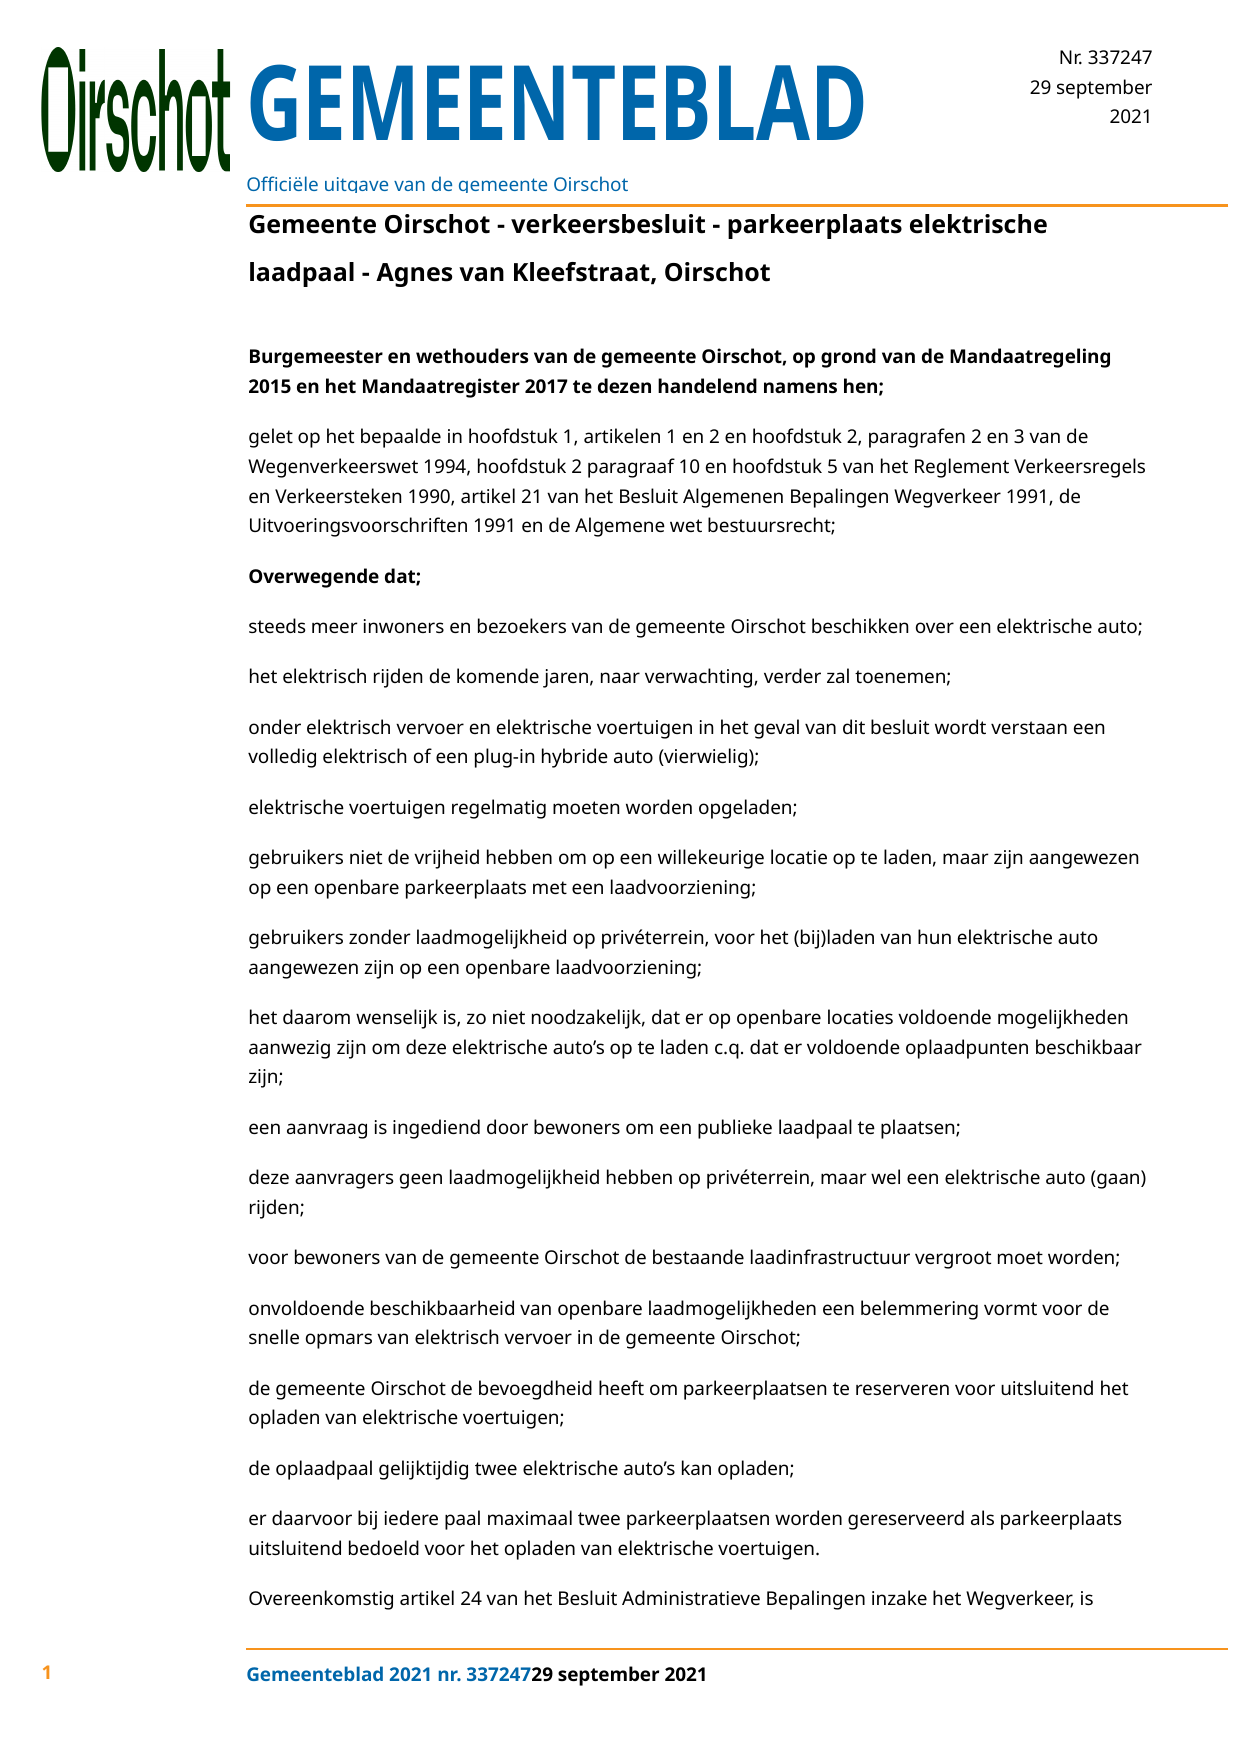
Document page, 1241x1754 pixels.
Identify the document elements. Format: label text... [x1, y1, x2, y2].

text de oplaadpaal gelijktijdig twee elektrische auto’s kan opladen; [248, 1455, 1152, 1481]
text voor bewoners van de gemeente Oirschot de bestaande laadinfrastructuur vergroot moet worden; [248, 1244, 1152, 1270]
text het daarom wenselijk is, zo niet noodzakelijk, dat er op openbare locaties voldoende mogelijkheden aanwezig zijn om deze elektrische auto’s op te laden c.q. dat er voldoende oplaadpunten beschikbaar zijn; [248, 1004, 1152, 1089]
text deze aanvragers geen laadmogelijkheid hebben op privéterrein, maar wel een elektrische auto (gaan) rijden; [248, 1164, 1152, 1220]
text Overwegende dat; [248, 563, 1152, 588]
text onder elektrisch vervoer en elektrische voertuigen in het geval van dit besluit wordt verstaan een volledig elektrisch of een plug-in hybride auto (vierwielig); [248, 714, 1152, 769]
text gebruikers zonder laadmogelijkheid op privéterrein, voor het (bij)laden van hun elektrische auto aangewezen zijn op een openbare laadvoorziening; [248, 924, 1152, 980]
text Gemeente Oirschot - verkeersbesluit - parkeerplaats elektrische laadpaal - Agnes van Kleefstraat, Oirschot [248, 207, 1152, 288]
picture [41, 47, 231, 172]
text het elektrisch rijden de komende jaren, naar verwachting, verder zal toenemen; [248, 664, 1152, 689]
text onvoldoende beschikbaarheid van openbare laadmogelijkheden een belemmering vormt voor de snelle opmars van elektrisch vervoer in de gemeente Oirschot; [248, 1295, 1152, 1350]
text steeds meer inwoners en bezoekers van de gemeente Oirschot beschikken over een elektrische auto; [248, 613, 1152, 639]
text een aanvraag is ingediend door bewoners om een publieke laadpaal te plaatsen; [248, 1114, 1152, 1140]
text gelet op het bepaalde in hoofdstuk 1, artikelen 1 en 2 en hoofdstuk 2, paragrafen 2 en 3 van de Wegenverkeerswet 1994, hoofdstuk 2 paragraaf 10 en hoofdstuk 5 van het Reglement Verkeersregels en Verkeersteken 1990, artikel 21 van het Besluit Algemenen Bepalingen Wegverkeer 1991, de Uitvoeringsvoorschriften 1991 en de Algemene wet bestuursrecht; [248, 424, 1152, 538]
text elektrische voertuigen regelmatig moeten worden opgeladen; [248, 794, 1152, 820]
text er daarvoor bij iedere paal maximaal twee parkeerplaatsen worden gereserveerd als parkeerplaats uitsluitend bedoeld voor het opladen van elektrische voertuigen. [248, 1505, 1152, 1561]
text Burgemeester en wethouders van de gemeente Oirschot, op grond van de Mandaatregeling 2015 en het Mandaatregister 2017 te dezen handelend namens hen; [248, 344, 1152, 399]
text gebruikers niet de vrijheid hebben om op een willekeurige locatie op te laden, maar zijn aangewezen op een openbare parkeerplaats met een laadvoorziening; [248, 844, 1152, 900]
text de gemeente Oirschot de bevoegdheid heeft om parkeerplaatsen te reserveren voor uitsluitend het opladen van elektrische voertuigen; [248, 1375, 1152, 1430]
text Overeenkomstig artikel 24 van het Besluit Administratieve Bepalingen inzake het Wegverkeer, is [248, 1585, 1152, 1611]
